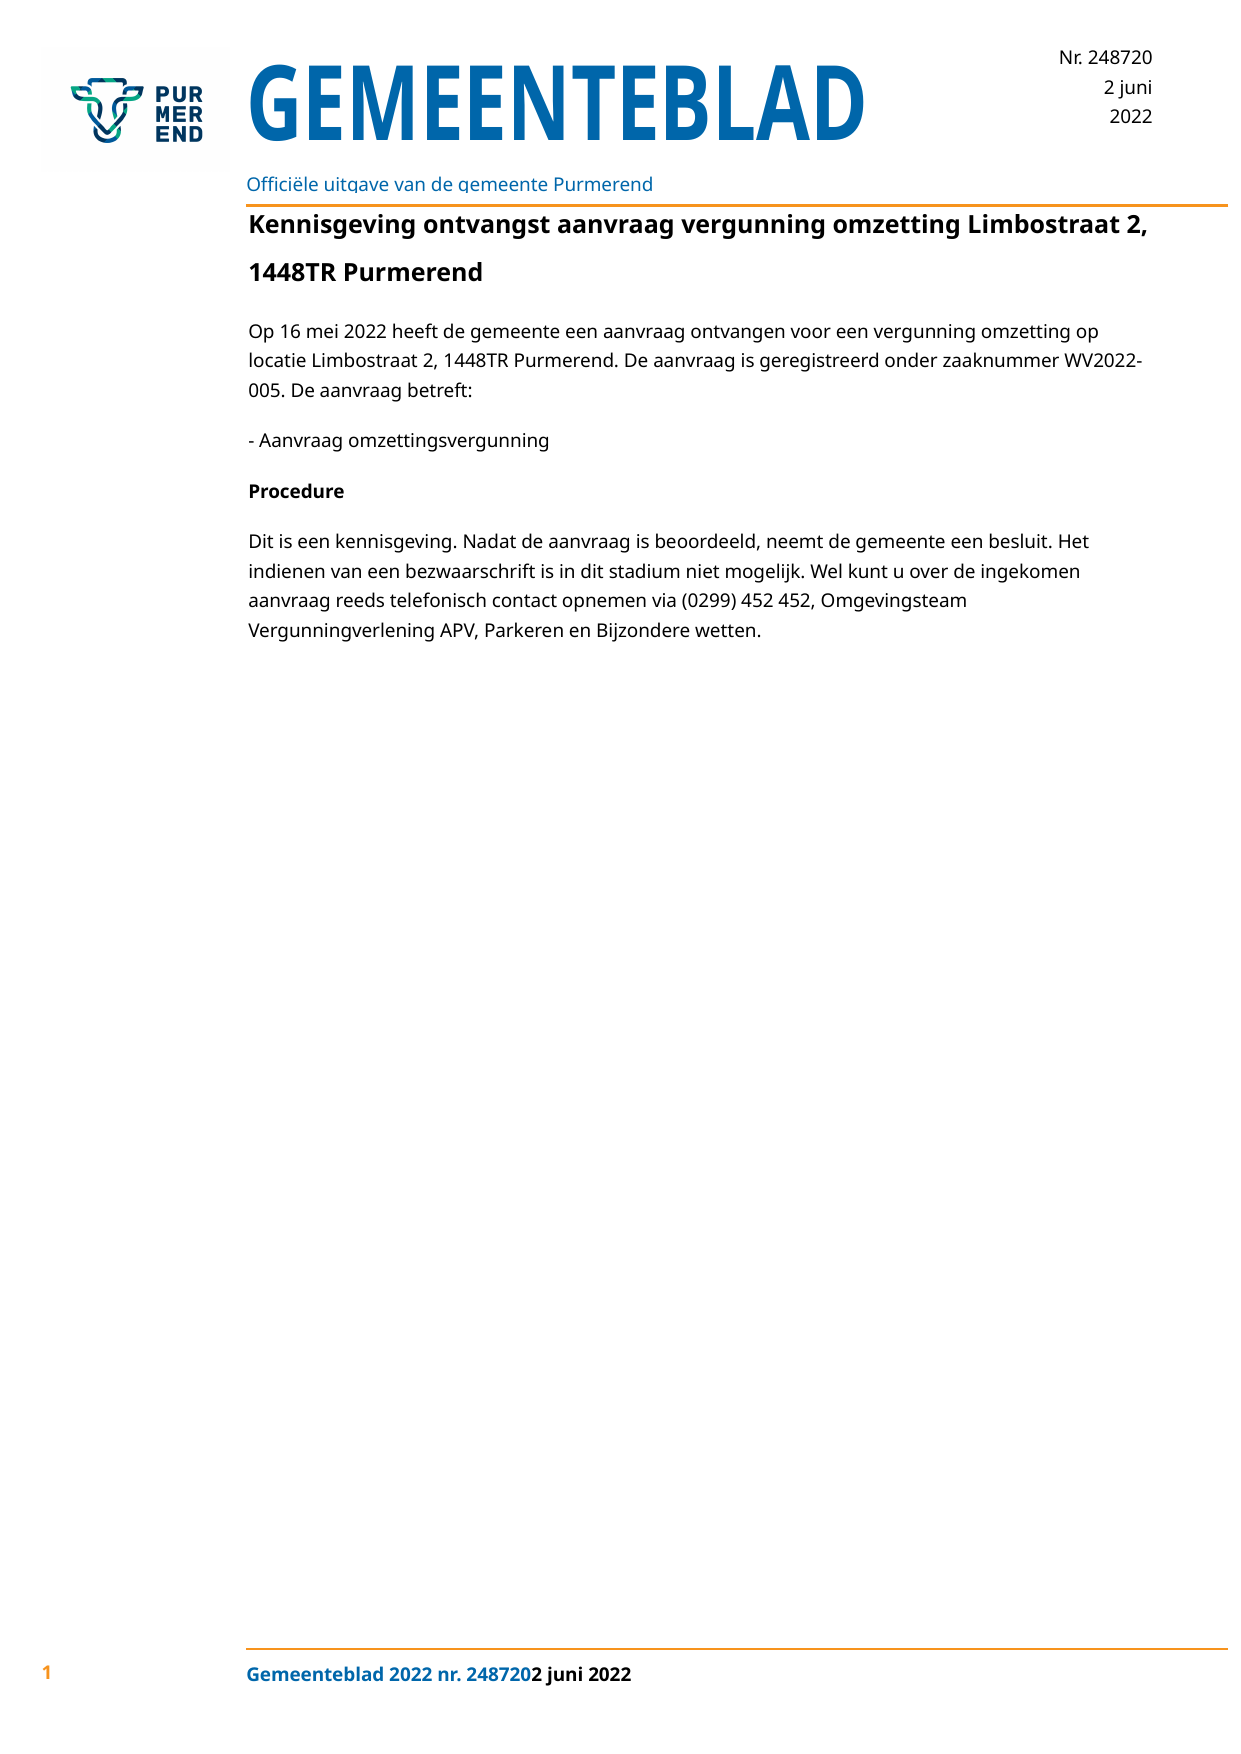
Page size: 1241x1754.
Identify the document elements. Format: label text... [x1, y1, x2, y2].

text Kennisgeving ontvangst aanvraag vergunning omzetting Limbostraat 2, 1448TR Purmerend [248, 207, 1152, 288]
picture [41, 47, 231, 172]
text Dit is een kennisgeving. Nadat de aanvraag is beoordeeld, neemt de gemeente een besluit. Het indienen van een bezwaarschrift is in dit stadium niet mogelijk. Wel kunt u over de ingekomen aanvraag reeds telefonisch contact opnemen via (0299) 452 452, Omgevingsteam Vergunningverlening APV, Parkeren en Bijzondere wetten. [248, 528, 1152, 643]
text Procedure [248, 478, 1152, 504]
text Op 16 mei 2022 heeft de gemeente een aanvraag ontvangen voor een vergunning omzetting op locatie Limbostraat 2, 1448TR Purmerend. De aanvraag is geregistreerd onder zaaknummer WV2022-005. De aanvraag betreft: [248, 318, 1152, 403]
text - Aanvraag omzettingsvergunning [248, 427, 1152, 453]
